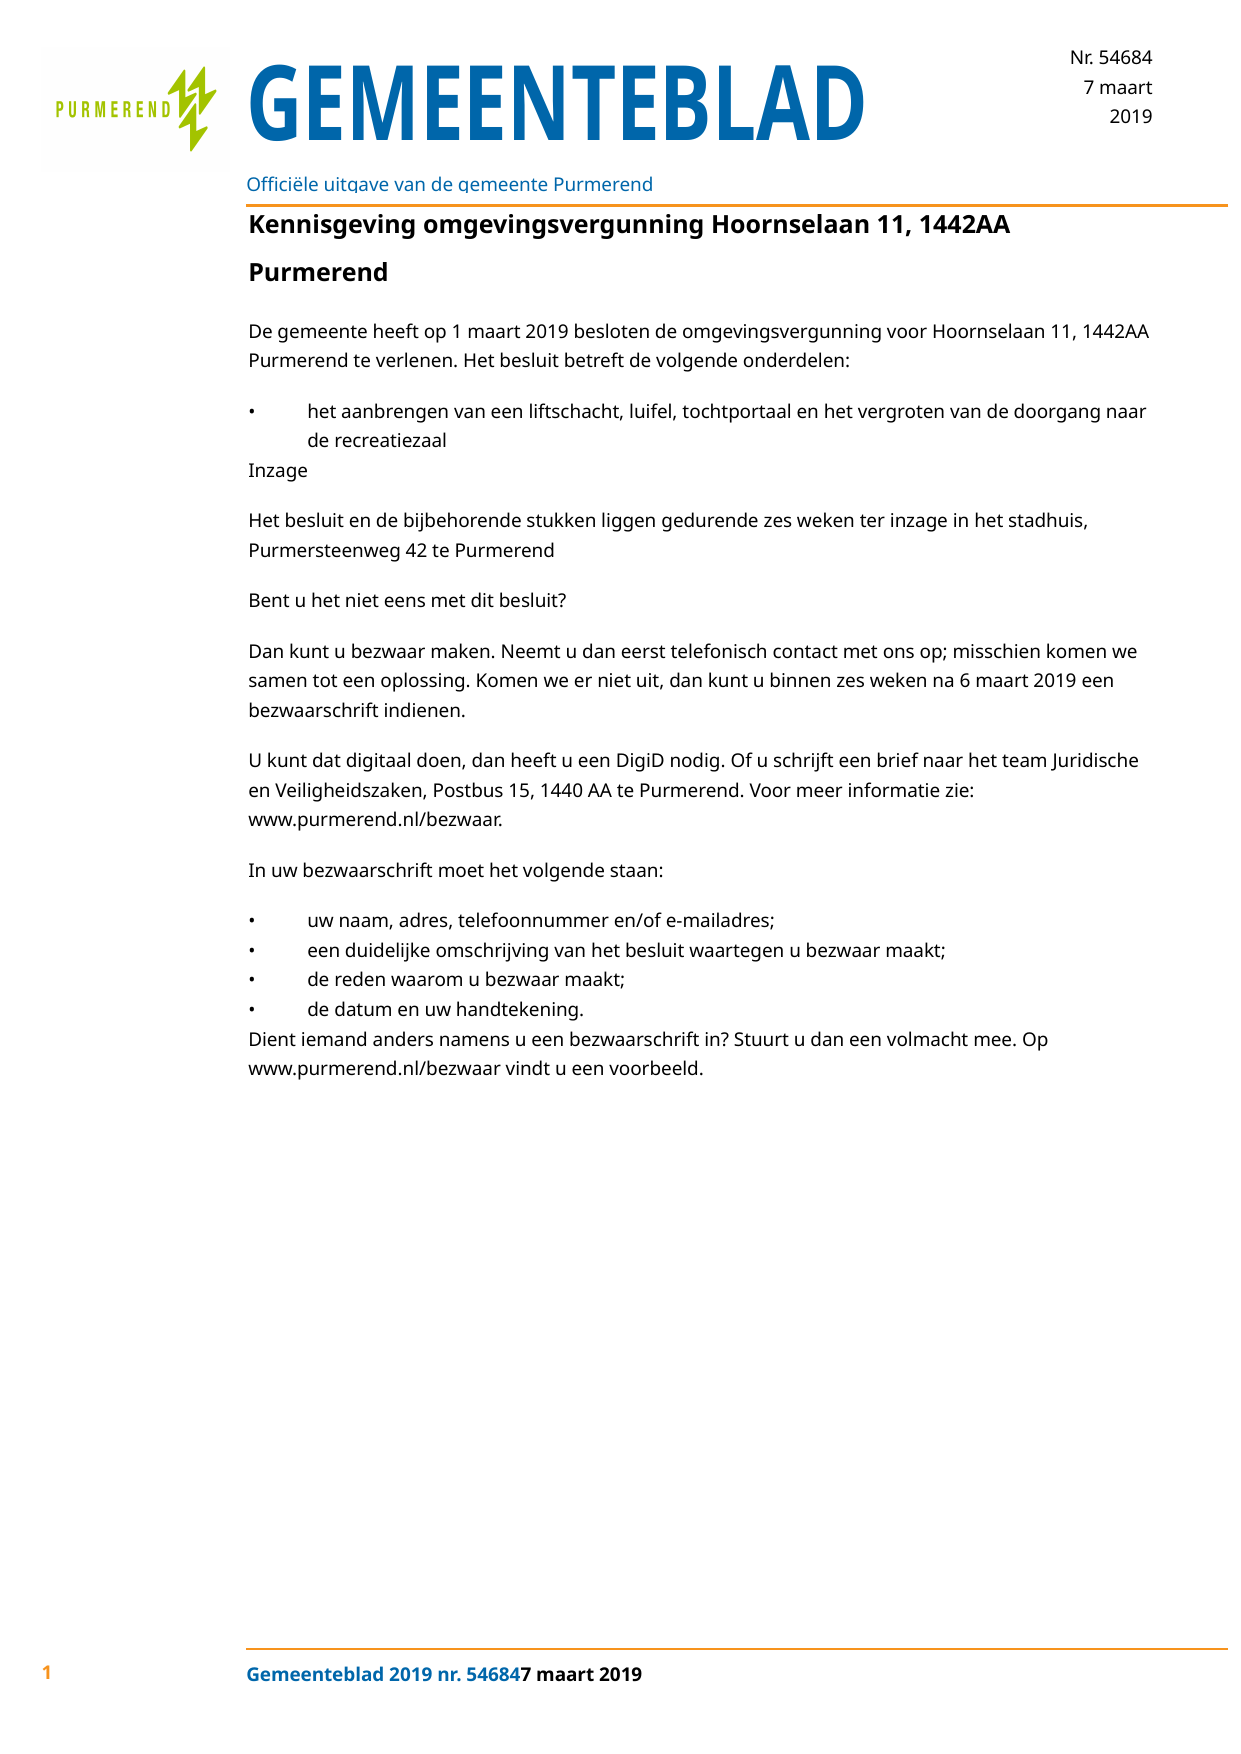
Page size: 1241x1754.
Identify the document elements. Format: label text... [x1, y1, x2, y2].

picture [41, 47, 231, 172]
text In uw bezwaarschrift moet het volgende staan: [248, 857, 1152, 883]
text U kunt dat digitaal doen, dan heeft u een DigiD nodig. Of u schrijft een brief naar het team Juridische en Veiligheidszaken, Postbus 15, 1440 AA te Purmerend. Voor meer informatie zie: www.purmerend.nl/bezwaar. [248, 747, 1152, 832]
text Dient iemand anders namens u een bezwaarschrift in? Stuurt u dan een volmacht mee. Op www.purmerend.nl/bezwaar vindt u een voorbeeld. [248, 1026, 1152, 1081]
text De gemeente heeft op 1 maart 2019 besloten de omgevingsvergunning voor Hoornselaan 11, 1442AA Purmerend te verlenen. Het besluit betreft de volgende onderdelen: [248, 318, 1152, 373]
text Kennisgeving omgevingsvergunning Hoornselaan 11, 1442AA Purmerend [248, 207, 1152, 288]
list het aanbrengen van een liftschacht, luifel, tochtportaal en het vergroten van de doorgang naar de recreatiezaal [248, 398, 1152, 453]
list uw naam, adres, telefoonnummer en/of e-mailadres; [248, 907, 1152, 933]
list de datum en uw handtekening. [248, 996, 1152, 1022]
text Inzage [248, 457, 1152, 483]
list de reden waarom u bezwaar maakt; [248, 967, 1152, 992]
text Bent u het niet eens met dit besluit? [248, 587, 1152, 613]
text Het besluit en de bijbehorende stukken liggen gedurende zes weken ter inzage in het stadhuis, Purmersteenweg 42 te Purmerend [248, 507, 1152, 563]
list een duidelijke omschrijving van het besluit waartegen u bezwaar maakt; [248, 937, 1152, 963]
text Dan kunt u bezwaar maken. Neemt u dan eerst telefonisch contact met ons op; misschien komen we samen tot een oplossing. Komen we er niet uit, dan kunt u binnen zes weken na 6 maart 2019 een bezwaarschrift indienen. [248, 638, 1152, 723]
